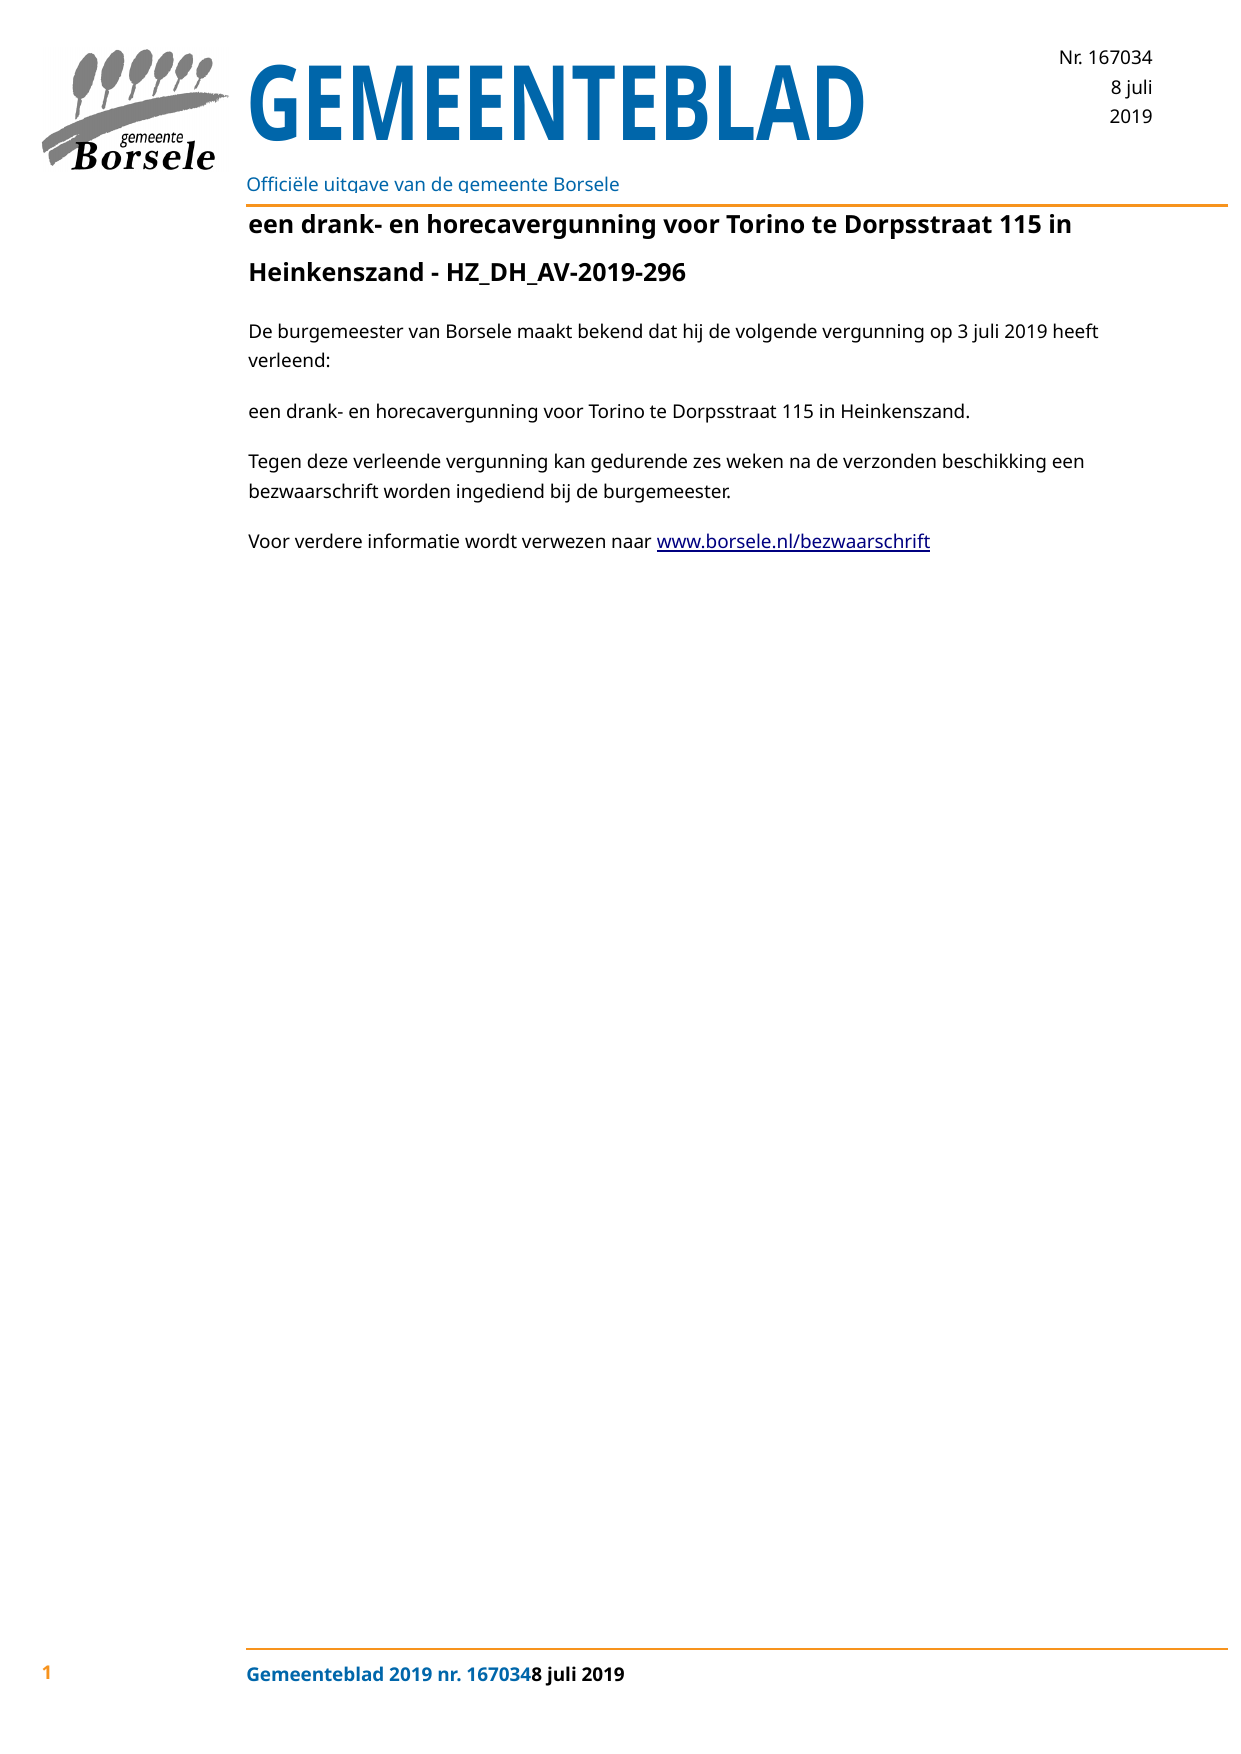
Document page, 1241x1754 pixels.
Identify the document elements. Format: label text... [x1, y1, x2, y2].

text een drank- en horecavergunning voor Torino te Dorpsstraat 115 in Heinkenszand. [248, 398, 1152, 424]
text De burgemeester van Borsele maakt bekend dat hij de volgende vergunning op 3 juli 2019 heeft verleend: [248, 318, 1152, 373]
text Tegen deze verleende vergunning kan gedurende zes weken na de verzonden beschikking een bezwaarschrift worden ingediend bij de burgemeester. [248, 448, 1152, 504]
text een drank- en horecavergunning voor Torino te Dorpsstraat 115 in Heinkenszand - HZ_DH_AV-2019-296 [248, 207, 1152, 288]
text Voor verdere informatie wordt verwezen naar www.borsele.nl/bezwaarschrift [248, 528, 1152, 554]
picture [41, 47, 231, 172]
